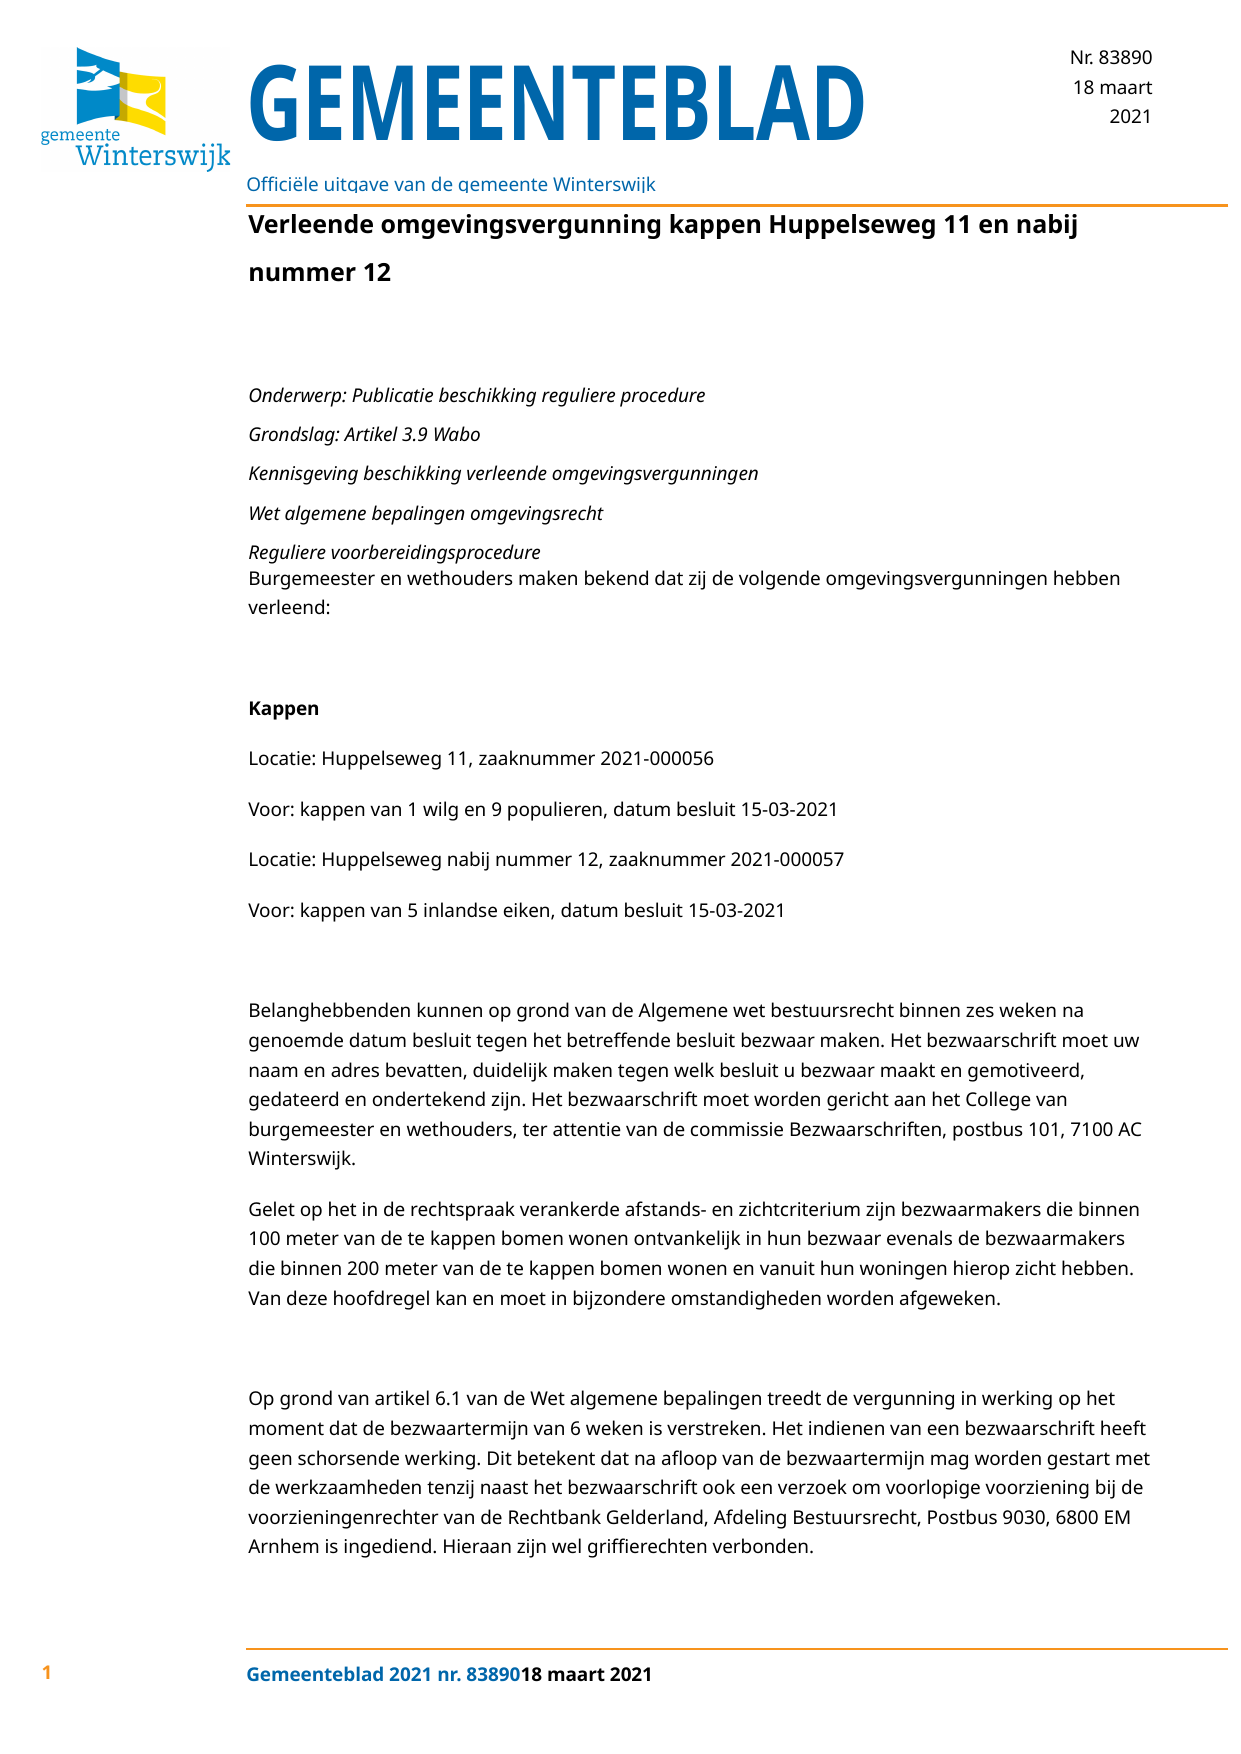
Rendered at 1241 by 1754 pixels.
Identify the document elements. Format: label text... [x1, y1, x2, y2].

picture [225, 153, 231, 162]
text Kennisgeving beschikking verleende omgevingsvergunningen [248, 460, 1152, 486]
text Reguliere voorbereidingsprocedure [248, 539, 1152, 565]
text Burgemeester en wethouders maken bekend dat zij de volgende omgevingsvergunningen hebben verleend: [248, 565, 1152, 620]
text Op grond van artikel 6.1 van de Wet algemene bepalingen treedt de vergunning in werking op het moment dat de bezwaartermijn van 6 weken is verstreken. Het indienen van een bezwaarschrift heeft geen schorsende werking. Dit betekent dat na afloop van de bezwaartermijn mag worden gestart met de werkzaamheden tenzij naast het bezwaarschrift ook een verzoek om voorlopige voorziening bij de voorzieningenrechter van de Rechtbank Gelderland, Afdeling Bestuursrecht, Postbus 9030, 6800 EM Arnhem is ingediend. Hieraan zijn wel griffierechten verbonden. [248, 1386, 1152, 1559]
text Belanghebbenden kunnen op grond van de Algemene wet bestuursrecht binnen zes weken na genoemde datum besluit tegen het betreffende besluit bezwaar maken. Het bezwaarschrift moet uw naam en adres bevatten, duidelijk maken tegen welk besluit u bezwaar maakt en gemotiveerd, gedateerd en ondertekend zijn. Het bezwaarschrift moet worden gericht aan het College van burgemeester en wethouders, ter attentie van de commissie Bezwaarschriften, postbus 101, 7100 AC Winterswijk. [248, 998, 1152, 1171]
text Verleende omgevingsvergunning kappen Huppelseweg 11 en nabij nummer 12 [248, 207, 1152, 288]
text Voor: kappen van 1 wilg en 9 populieren, datum besluit 15-03-2021 [248, 796, 1152, 822]
text Locatie: Huppelseweg nabij nummer 12, zaaknummer 2021-000057 [248, 846, 1152, 872]
text Grondslag: Artikel 3.9 Wabo [248, 421, 1152, 447]
text Gelet op het in de rechtspraak verankerde afstands- en zichtcriterium zijn bezwaarmakers die binnen 100 meter van de te kappen bomen wonen ontvankelijk in hun bezwaar evenals de bezwaarmakers die binnen 200 meter van de te kappen bomen wonen en vanuit hun woningen hierop zicht hebben. Van deze hoofdregel kan en moet in bijzondere omstandigheden worden afgeweken. [248, 1196, 1152, 1310]
text Locatie: Huppelseweg 11, zaaknummer 2021-000056 [248, 746, 1152, 771]
text Kappen [248, 695, 1152, 721]
text Voor: kappen van 5 inlandse eiken, datum besluit 15-03-2021 [248, 897, 1152, 922]
text Onderwerp: Publicatie beschikking reguliere procedure [248, 382, 1152, 408]
text Wet algemene bepalingen omgevingsrecht [248, 500, 1152, 525]
picture [41, 47, 231, 172]
